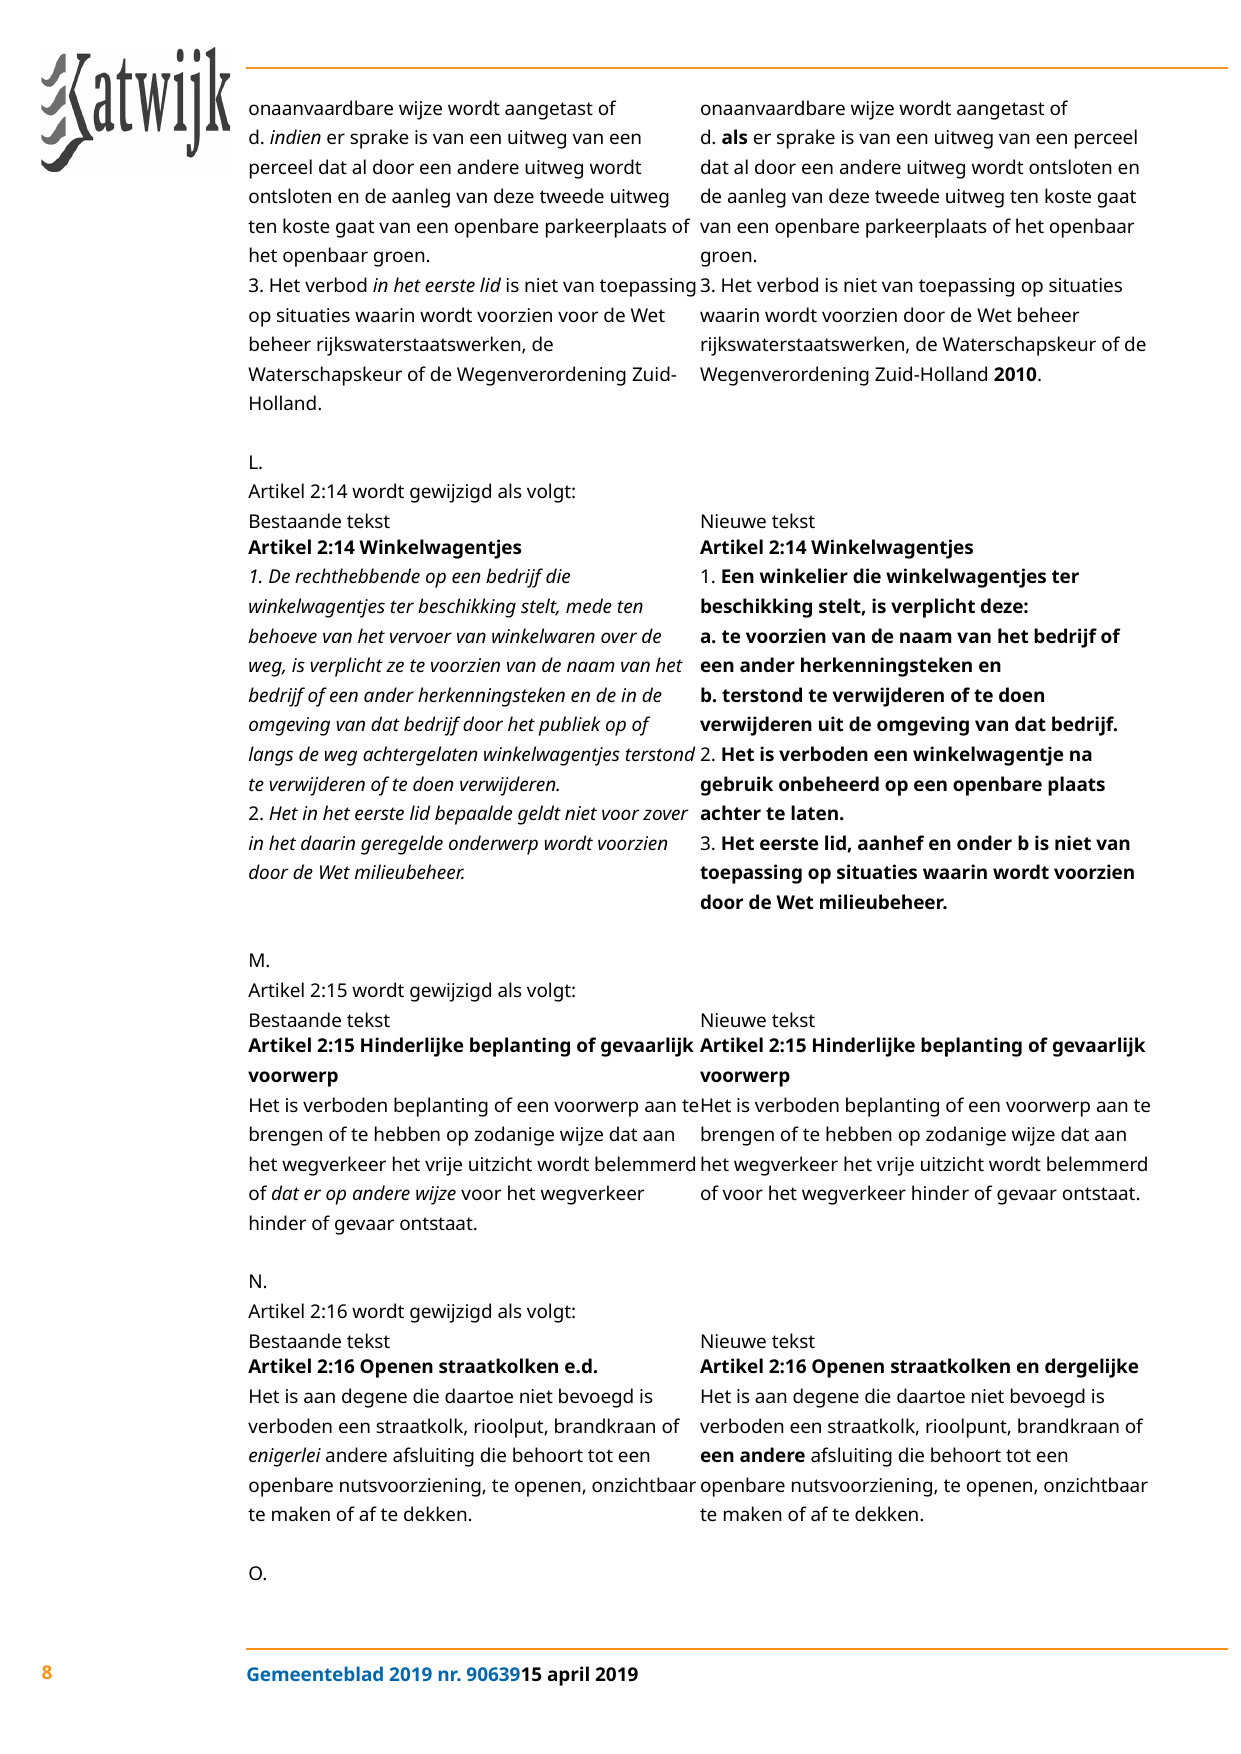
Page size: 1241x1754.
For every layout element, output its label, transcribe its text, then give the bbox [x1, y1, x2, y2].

text Artikel 2:15 wordt gewijzigd als volgt: [248, 977, 1152, 1003]
text N. [248, 1269, 1152, 1294]
table_cell Artikel 2:14 Winkelwagentjes 1. De rechthebbende op een bedrijf die winkelwagentjes ter beschikking stelt, mede ten behoeve van het vervoer van winkelwaren over de weg, is verplicht ze te voorzien van de naam van het bedrijf of een ander herkenningsteken en de in de omgeving van dat bedrijf door het publiek op of langs de weg achtergelaten winkelwagentjes terstond te verwijderen of te doen verwijderen. 2. Het in het eerste lid bepaalde geldt niet voor zover in het daarin geregelde onderwerp wordt voorzien door de Wet milieubeheer. [248, 534, 700, 915]
table_cell Artikel 2:15 Hinderlijke beplanting of gevaarlijk voorwerp Het is verboden beplanting of een voorwerp aan te brengen of te hebben op zodanige wijze dat aan het wegverkeer het vrije uitzicht wordt belemmerd of voor het wegverkeer hinder of gevaar ontstaat. [700, 1033, 1152, 1236]
text Artikel 2:16 wordt gewijzigd als volgt: [248, 1298, 1152, 1324]
text Artikel 2:14 wordt gewijzigd als volgt: [248, 479, 1152, 504]
table_cell Artikel 2:15 Hinderlijke beplanting of gevaarlijk voorwerp Het is verboden beplanting of een voorwerp aan te brengen of te hebben op zodanige wijze dat aan het wegverkeer het vrije uitzicht wordt belemmerd of dat er op andere wijze voor het wegverkeer hinder of gevaar ontstaat. [248, 1033, 700, 1236]
picture [41, 47, 231, 172]
text M. [248, 948, 1152, 973]
table_header Nieuwe tekst [700, 1328, 1152, 1354]
table_header Bestaande tekst [248, 1007, 700, 1033]
table_cell onaanvaardbare wijze wordt aangetast of d. als er sprake is van een uitweg van een perceel dat al door een andere uitweg wordt ontsloten en de aanleg van deze tweede uitweg ten koste gaat van een openbare parkeerplaats of het openbaar groen. 3. Het verbod is niet van toepassing op situaties waarin wordt voorzien door de Wet beheer rijkswaterstaatswerken, de Waterschapskeur of de Wegenverordening Zuid-Holland 2010. [700, 95, 1152, 416]
text L. [248, 449, 1152, 475]
table_header Nieuwe tekst [700, 1007, 1152, 1033]
table_cell onaanvaardbare wijze wordt aangetast of d. indien er sprake is van een uitweg van een perceel dat al door een andere uitweg wordt ontsloten en de aanleg van deze tweede uitweg ten koste gaat van een openbare parkeerplaats of het openbaar groen. 3. Het verbod in het eerste lid is niet van toepassing op situaties waarin wordt voorzien voor de Wet beheer rijkswaterstaatswerken, de Waterschapskeur of de Wegenverordening Zuid-Holland. [248, 95, 700, 416]
table_header Bestaande tekst [248, 1328, 700, 1354]
table_header Bestaande tekst [248, 509, 700, 534]
text O. [248, 1560, 1152, 1586]
table_cell Artikel 2:16 Openen straatkolken en dergelijke Het is aan degene die daartoe niet bevoegd is verboden een straatkolk, rioolpunt, brandkraan of een andere afsluiting die behoort tot een openbare nutsvoorziening, te openen, onzichtbaar te maken of af te dekken. [700, 1354, 1152, 1527]
table_header Nieuwe tekst [700, 509, 1152, 534]
table_cell Artikel 2:16 Openen straatkolken e.d. Het is aan degene die daartoe niet bevoegd is verboden een straatkolk, rioolput, brandkraan of enigerlei andere afsluiting die behoort tot een openbare nutsvoorziening, te openen, onzichtbaar te maken of af te dekken. [248, 1354, 700, 1527]
table_cell Artikel 2:14 Winkelwagentjes 1. Een winkelier die winkelwagentjes ter beschikking stelt, is verplicht deze: a. te voorzien van de naam van het bedrijf of een ander herkenningsteken en b. terstond te verwijderen of te doen verwijderen uit de omgeving van dat bedrijf. 2. Het is verboden een winkelwagentje na gebruik onbeheerd op een openbare plaats achter te laten. 3. Het eerste lid, aanhef en onder b is niet van toepassing op situaties waarin wordt voorzien door de Wet milieubeheer. [700, 534, 1152, 915]
